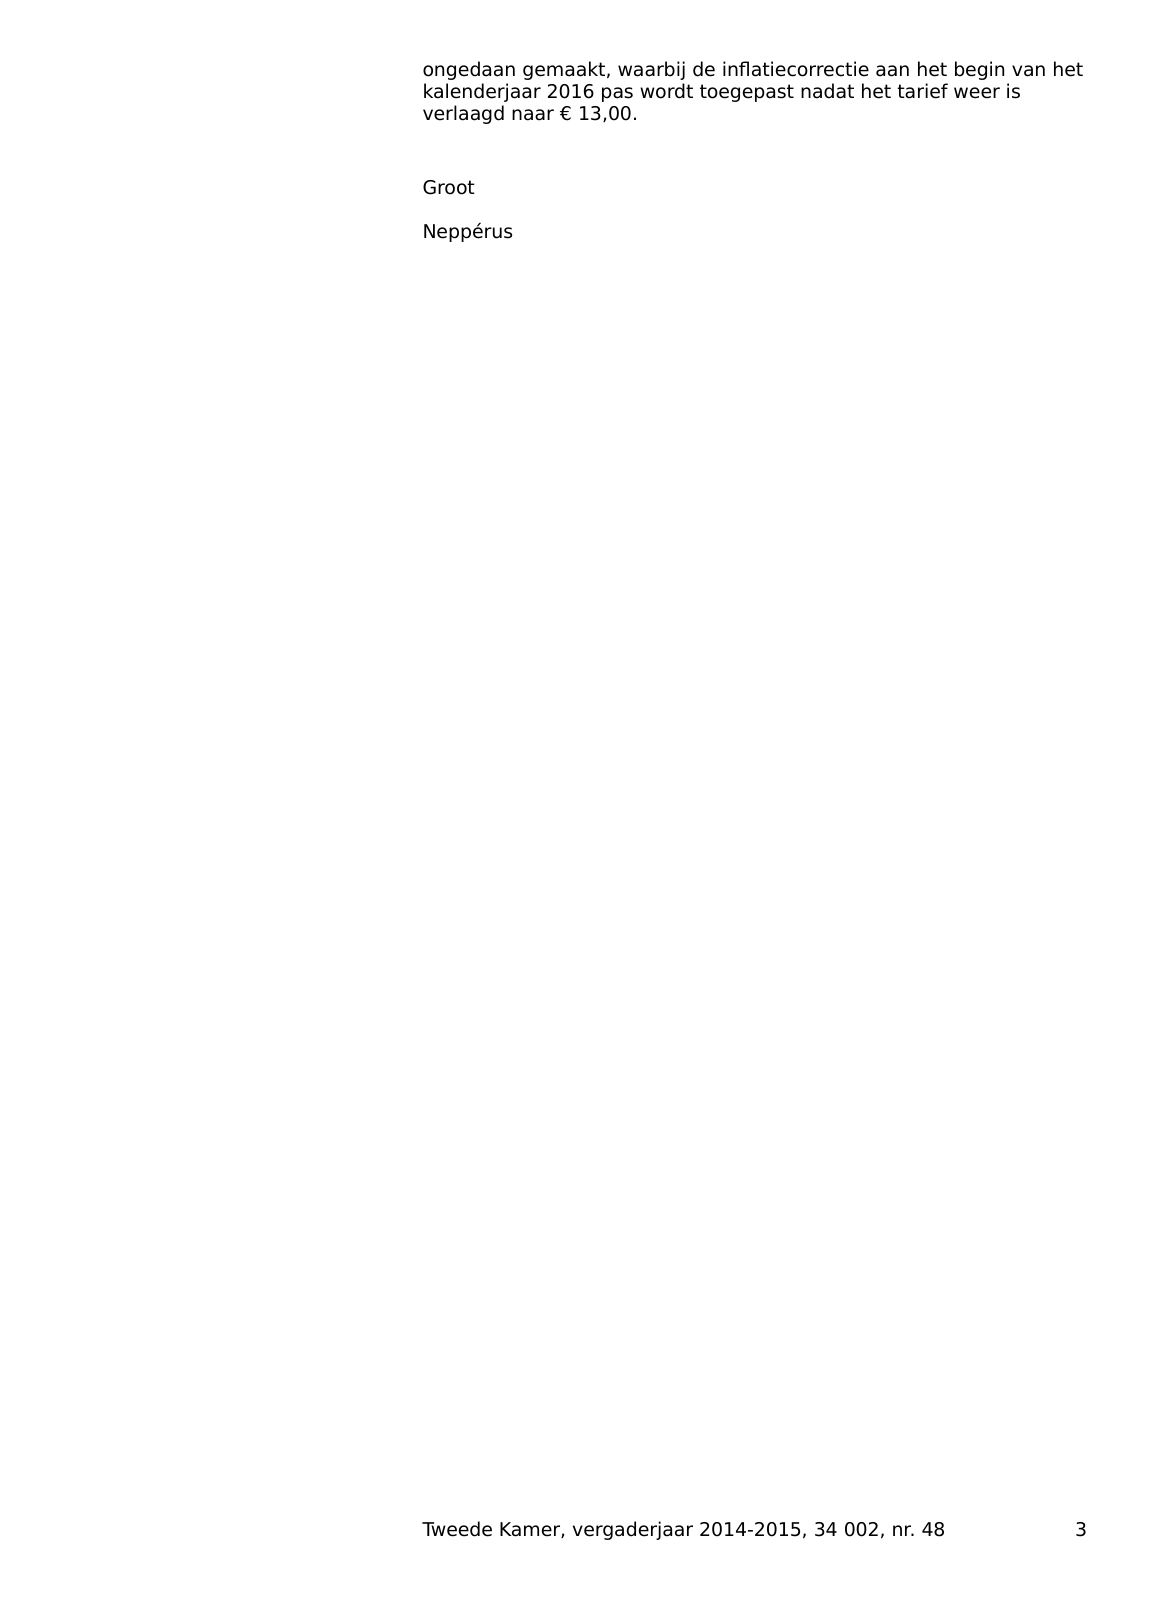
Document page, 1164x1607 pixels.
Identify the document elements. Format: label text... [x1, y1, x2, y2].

text ongedaan gemaakt, waarbij de inflatiecorrectie aan het begin van het kalenderjaar 2016 pas wordt toegepast nadat het tarief weer is verlaagd naar € 13,00. [422, 59, 1087, 125]
text Groot Neppérus [422, 155, 1087, 243]
